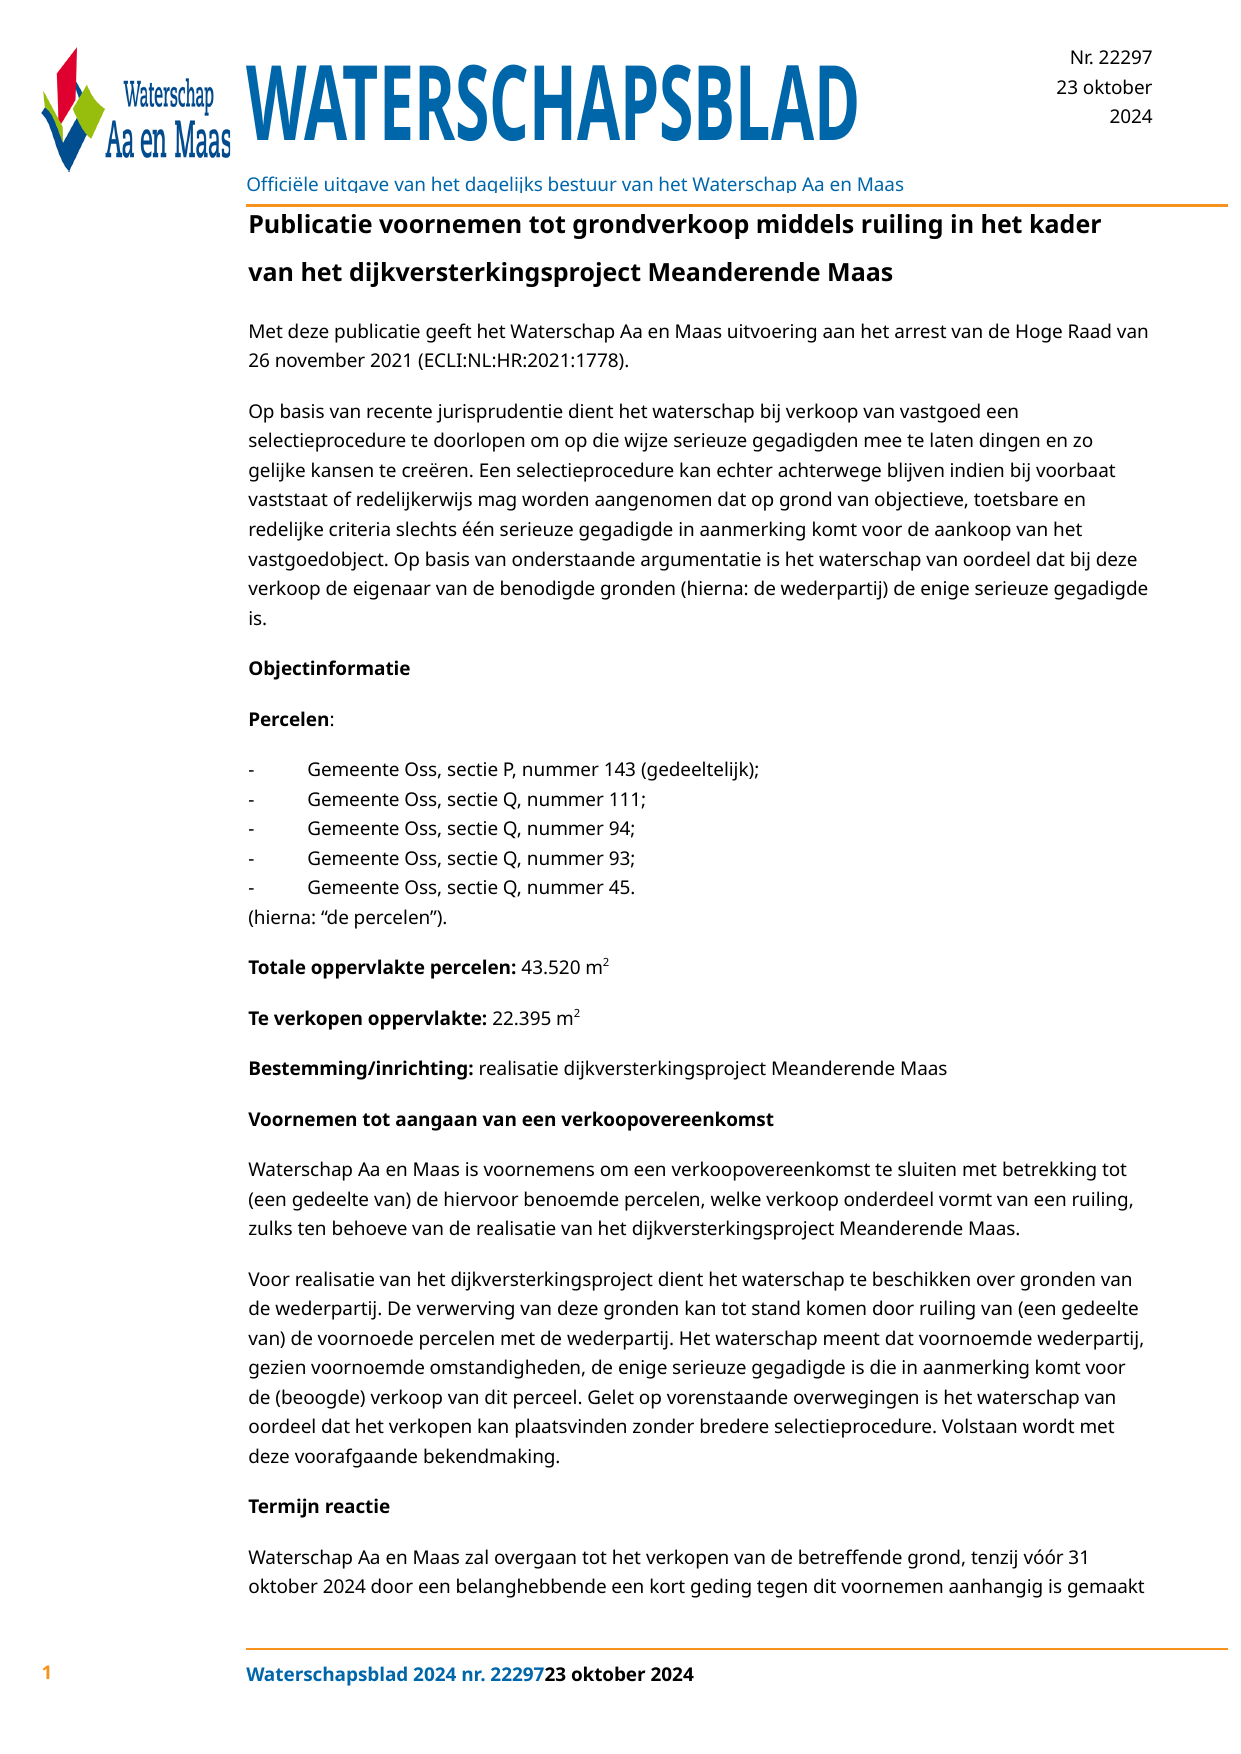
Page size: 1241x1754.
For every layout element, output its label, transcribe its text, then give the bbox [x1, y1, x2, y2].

list Gemeente Oss, sectie Q, nummer 94; [248, 815, 1152, 841]
text Voor realisatie van het dijkversterkingsproject dient het waterschap te beschikken over gronden van de wederpartij. De verwerving van deze gronden kan tot stand komen door ruiling van (een gedeelte van) de voornoede percelen met de wederpartij. Het waterschap meent dat voornoemde wederpartij, gezien voornoemde omstandigheden, de enige serieuze gegadigde is die in aanmerking komt voor de (beoogde) verkoop van dit perceel. Gelet op vorenstaande overwegingen is het waterschap van oordeel dat het verkopen kan plaatsvinden zonder bredere selectieprocedure. Volstaan wordt met deze voorafgaande bekendmaking. [248, 1266, 1152, 1469]
text (hierna: “de percelen”). [248, 904, 1152, 930]
list Gemeente Oss, sectie P, nummer 143 (gedeeltelijk); [248, 756, 1152, 782]
text Voornemen tot aangaan van een verkoopovereenkomst [248, 1106, 1152, 1132]
text Totale oppervlakte percelen: 43.520 m2 [248, 954, 1152, 980]
text Waterschap Aa en Maas is voornemens om een verkoopovereenkomst te sluiten met betrekking tot (een gedeelte van) de hiervoor benoemde percelen, welke verkoop onderdeel vormt van een ruiling, zulks ten behoeve van de realisatie van het dijkversterkingsproject Meanderende Maas. [248, 1156, 1152, 1241]
text Op basis van recente jurisprudentie dient het waterschap bij verkoop van vastgoed een selectieprocedure te doorlopen om op die wijze serieuze gegadigden mee te laten dingen en zo gelijke kansen te creëren. Een selectieprocedure kan echter achterwege blijven indien bij voorbaat vaststaat of redelijkerwijs mag worden aangenomen dat op grond van objectieve, toetsbare en redelijke criteria slechts één serieuze gegadigde in aanmerking komt voor de aankoop van het vastgoedobject. Op basis van onderstaande argumentatie is het waterschap van oordeel dat bij deze verkoop de eigenaar van de benodigde gronden (hierna: de wederpartij) de enige serieuze gegadigde is. [248, 398, 1152, 631]
text Publicatie voornemen tot grondverkoop middels ruiling in het kader van het dijkversterkingsproject Meanderende Maas [248, 207, 1152, 288]
list Gemeente Oss, sectie Q, nummer 93; [248, 845, 1152, 871]
text Met deze publicatie geeft het Waterschap Aa en Maas uitvoering aan het arrest van de Hoge Raad van 26 november 2021 (ECLI:NL:HR:2021:1778). [248, 318, 1152, 373]
text Termijn reactie [248, 1494, 1152, 1519]
text Objectinformatie [248, 655, 1152, 681]
text Te verkopen oppervlakte: 22.395 m2 [248, 1005, 1152, 1031]
text Waterschap Aa en Maas zal overgaan tot het verkopen van de betreffende grond, tenzij vóór 31 oktober 2024 door een belanghebbende een kort geding tegen dit voornemen aanhangig is gemaakt [248, 1544, 1152, 1599]
list Gemeente Oss, sectie Q, nummer 111; [248, 786, 1152, 812]
picture [41, 47, 231, 172]
list Gemeente Oss, sectie Q, nummer 45. [248, 874, 1152, 900]
text Bestemming/inrichting: realisatie dijkversterkingsproject Meanderende Maas [248, 1055, 1152, 1081]
text Percelen: [248, 706, 1152, 732]
